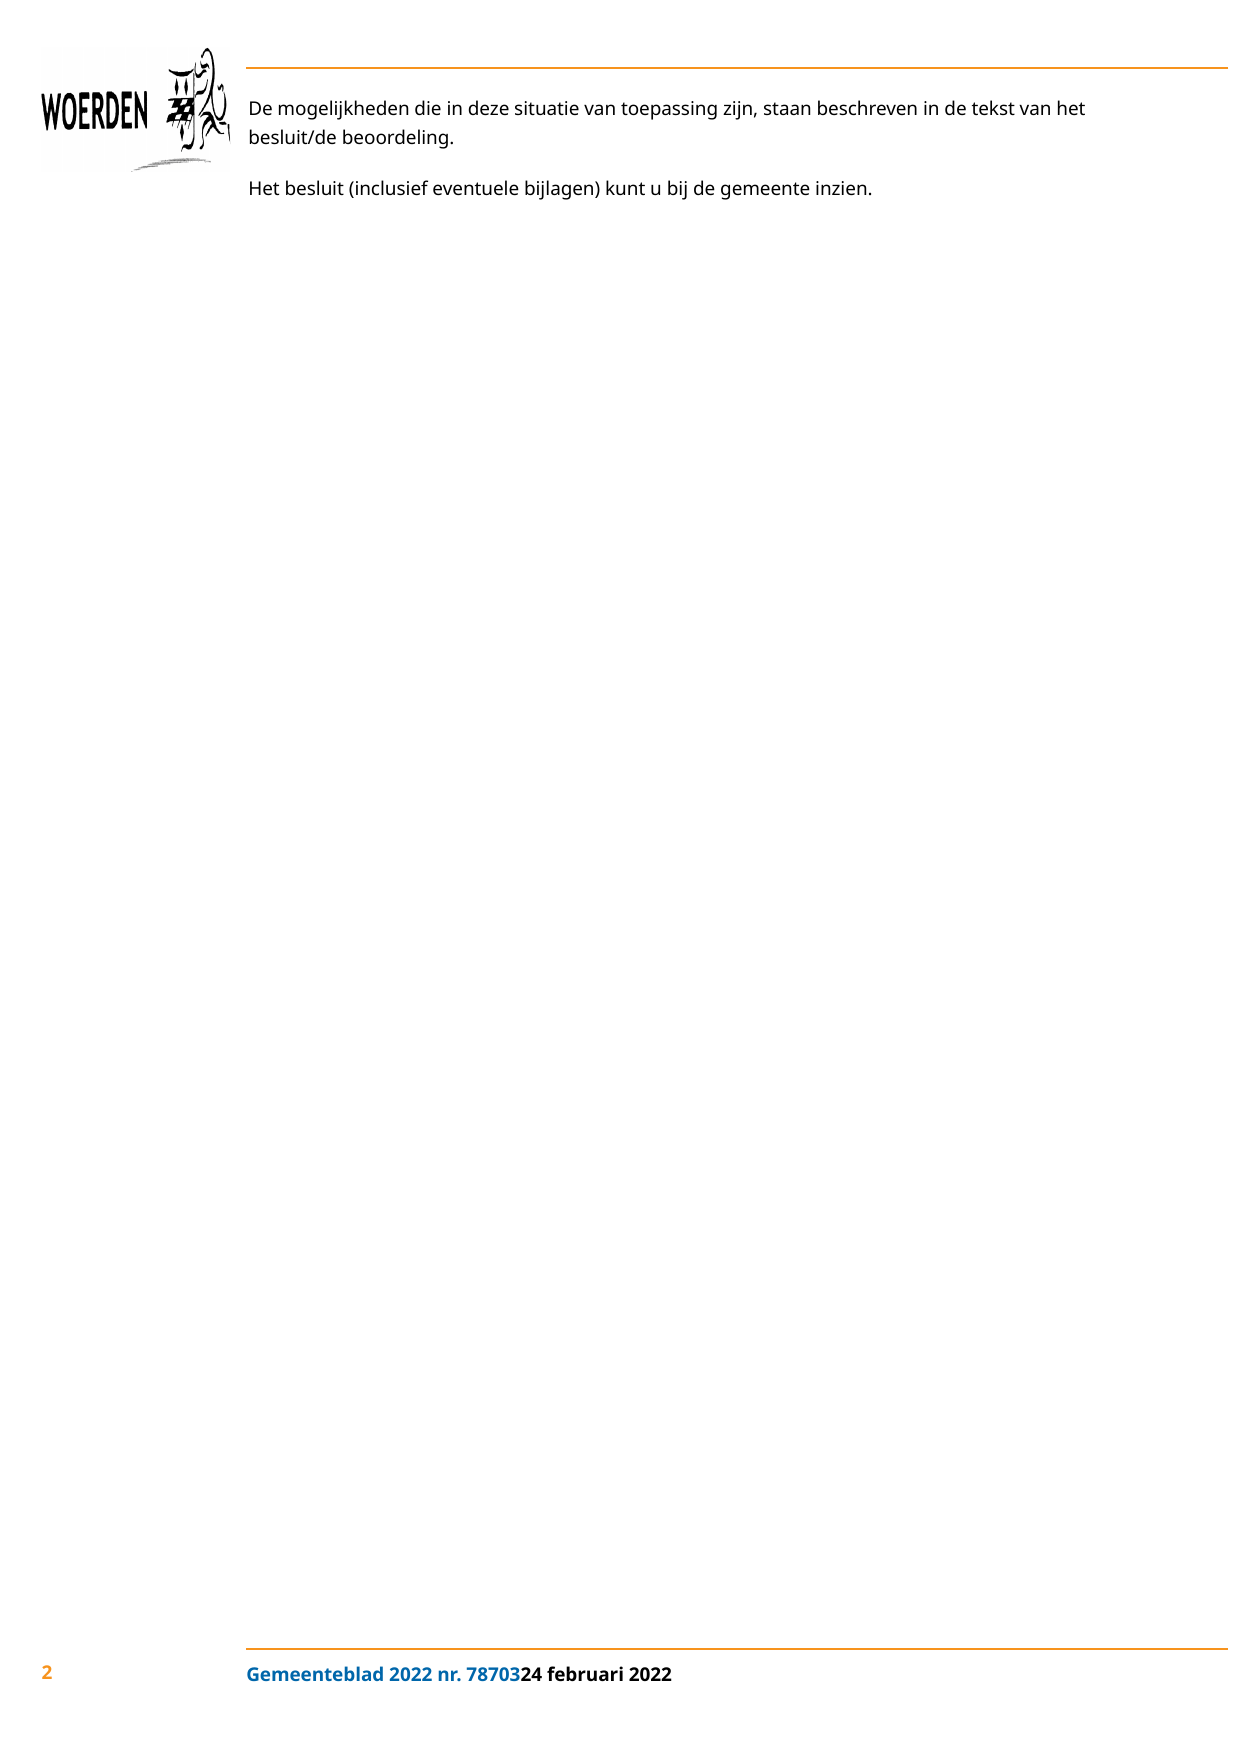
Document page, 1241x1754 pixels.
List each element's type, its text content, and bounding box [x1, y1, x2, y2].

text De mogelijkheden die in deze situatie van toepassing zijn, staan beschreven in de tekst van het besluit/de beoordeling. [248, 95, 1152, 150]
picture [41, 47, 231, 172]
text Het besluit (inclusief eventuele bijlagen) kunt u bij de gemeente inzien. [248, 175, 1152, 201]
